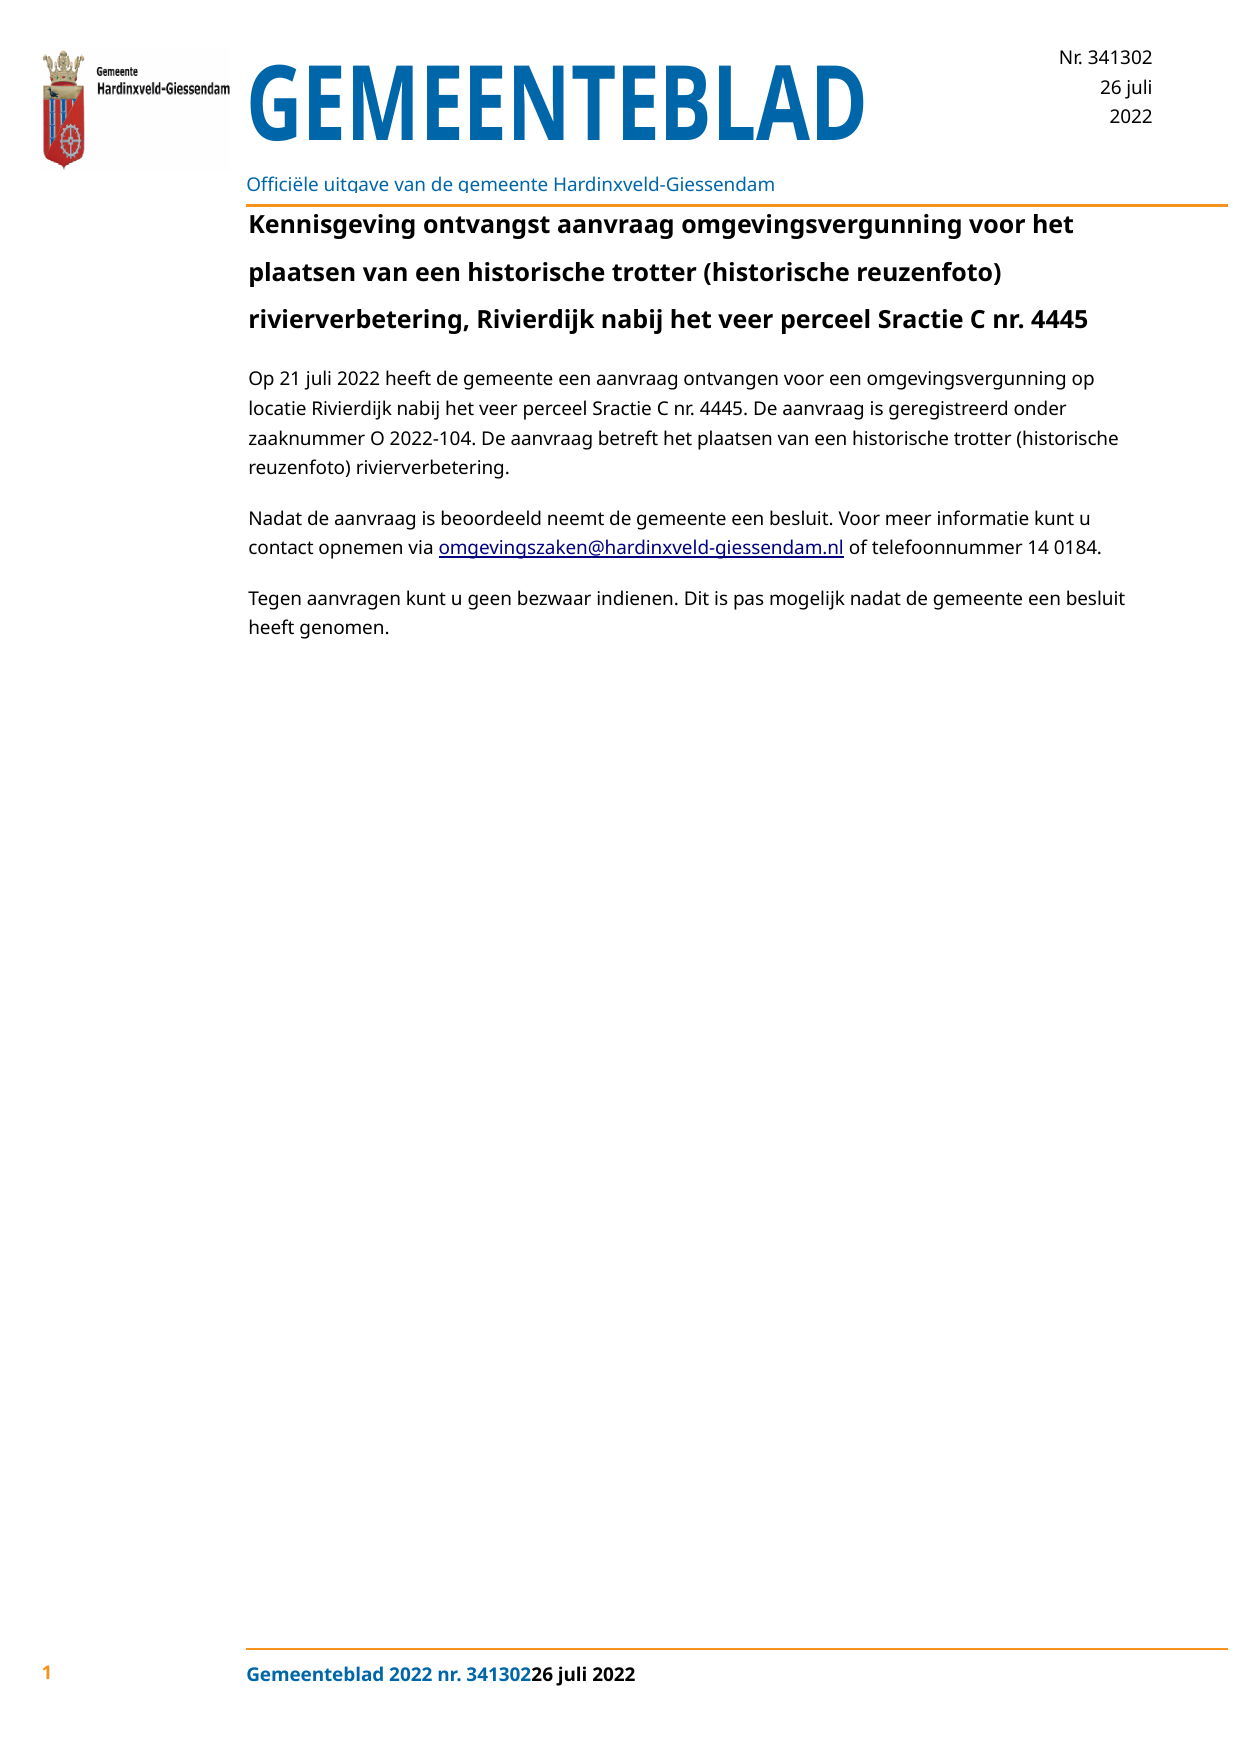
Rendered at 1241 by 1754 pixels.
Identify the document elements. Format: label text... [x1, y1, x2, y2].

text Nadat de aanvraag is beoordeeld neemt de gemeente een besluit. Voor meer informatie kunt u contact opnemen via omgevingszaken@hardinxveld-giessendam.nl of telefoonnummer 14 0184. [248, 505, 1152, 560]
picture [41, 47, 231, 172]
text Tegen aanvragen kunt u geen bezwaar indienen. Dit is pas mogelijk nadat de gemeente een besluit heeft genomen. [248, 585, 1152, 640]
text Op 21 juli 2022 heeft de gemeente een aanvraag ontvangen voor een omgevingsvergunning op locatie Rivierdijk nabij het veer perceel Sractie C nr. 4445. De aanvraag is geregistreerd onder zaaknummer O 2022-104. De aanvraag betreft het plaatsen van een historische trotter (historische reuzenfoto) rivierverbetering. [248, 366, 1152, 480]
text Kennisgeving ontvangst aanvraag omgevingsvergunning voor het plaatsen van een historische trotter (historische reuzenfoto) rivierverbetering, Rivierdijk nabij het veer perceel Sractie C nr. 4445 [248, 207, 1152, 336]
